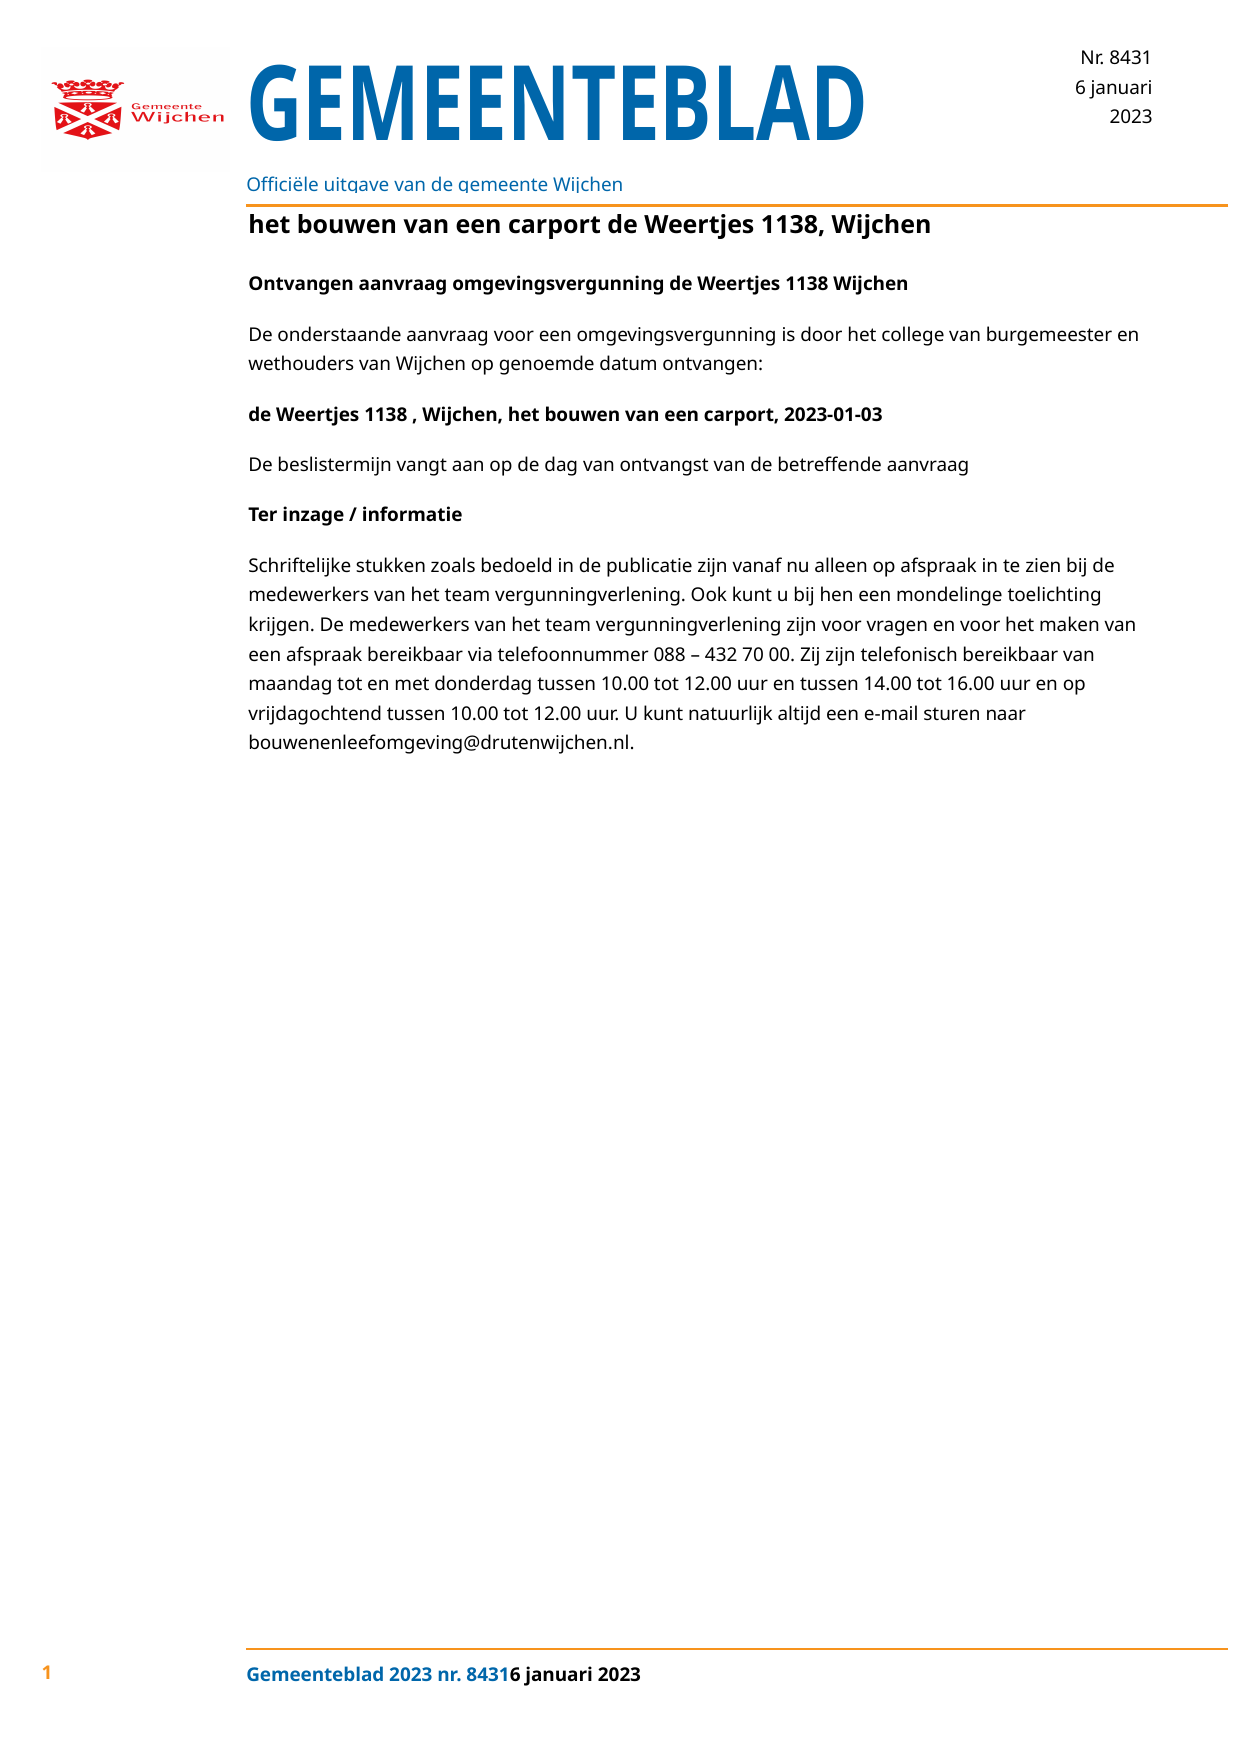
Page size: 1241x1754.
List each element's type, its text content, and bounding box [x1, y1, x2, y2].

text Ontvangen aanvraag omgevingsvergunning de Weertjes 1138 Wijchen [248, 270, 1152, 296]
text de Weertjes 1138 , Wijchen, het bouwen van een carport, 2023-01-03 [248, 401, 1152, 426]
text het bouwen van een carport de Weertjes 1138, Wijchen [248, 207, 1152, 241]
text De onderstaande aanvraag voor een omgevingsvergunning is door het college van burgemeester en wethouders van Wijchen op genoemde datum ontvangen: [248, 321, 1152, 376]
text De beslistermijn vangt aan op de dag van ontvangst van de betreffende aanvraag [248, 451, 1152, 477]
picture [41, 47, 231, 172]
text Ter inzage / informatie [248, 502, 1152, 527]
text Schriftelijke stukken zoals bedoeld in de publicatie zijn vanaf nu alleen op afspraak in te zien bij de medewerkers van het team vergunningverlening. Ook kunt u bij hen een mondelinge toelichting krijgen. De medewerkers van het team vergunningverlening zijn voor vragen en voor het maken van een afspraak bereikbaar via telefoonnummer 088 – 432 70 00. Zij zijn telefonisch bereikbaar van maandag tot en met donderdag tussen 10.00 tot 12.00 uur en tussen 14.00 tot 16.00 uur en op vrijdagochtend tussen 10.00 tot 12.00 uur. U kunt natuurlijk altijd een e-mail sturen naar bouwenenleefomgeving@drutenwijchen.nl. [248, 552, 1152, 755]
